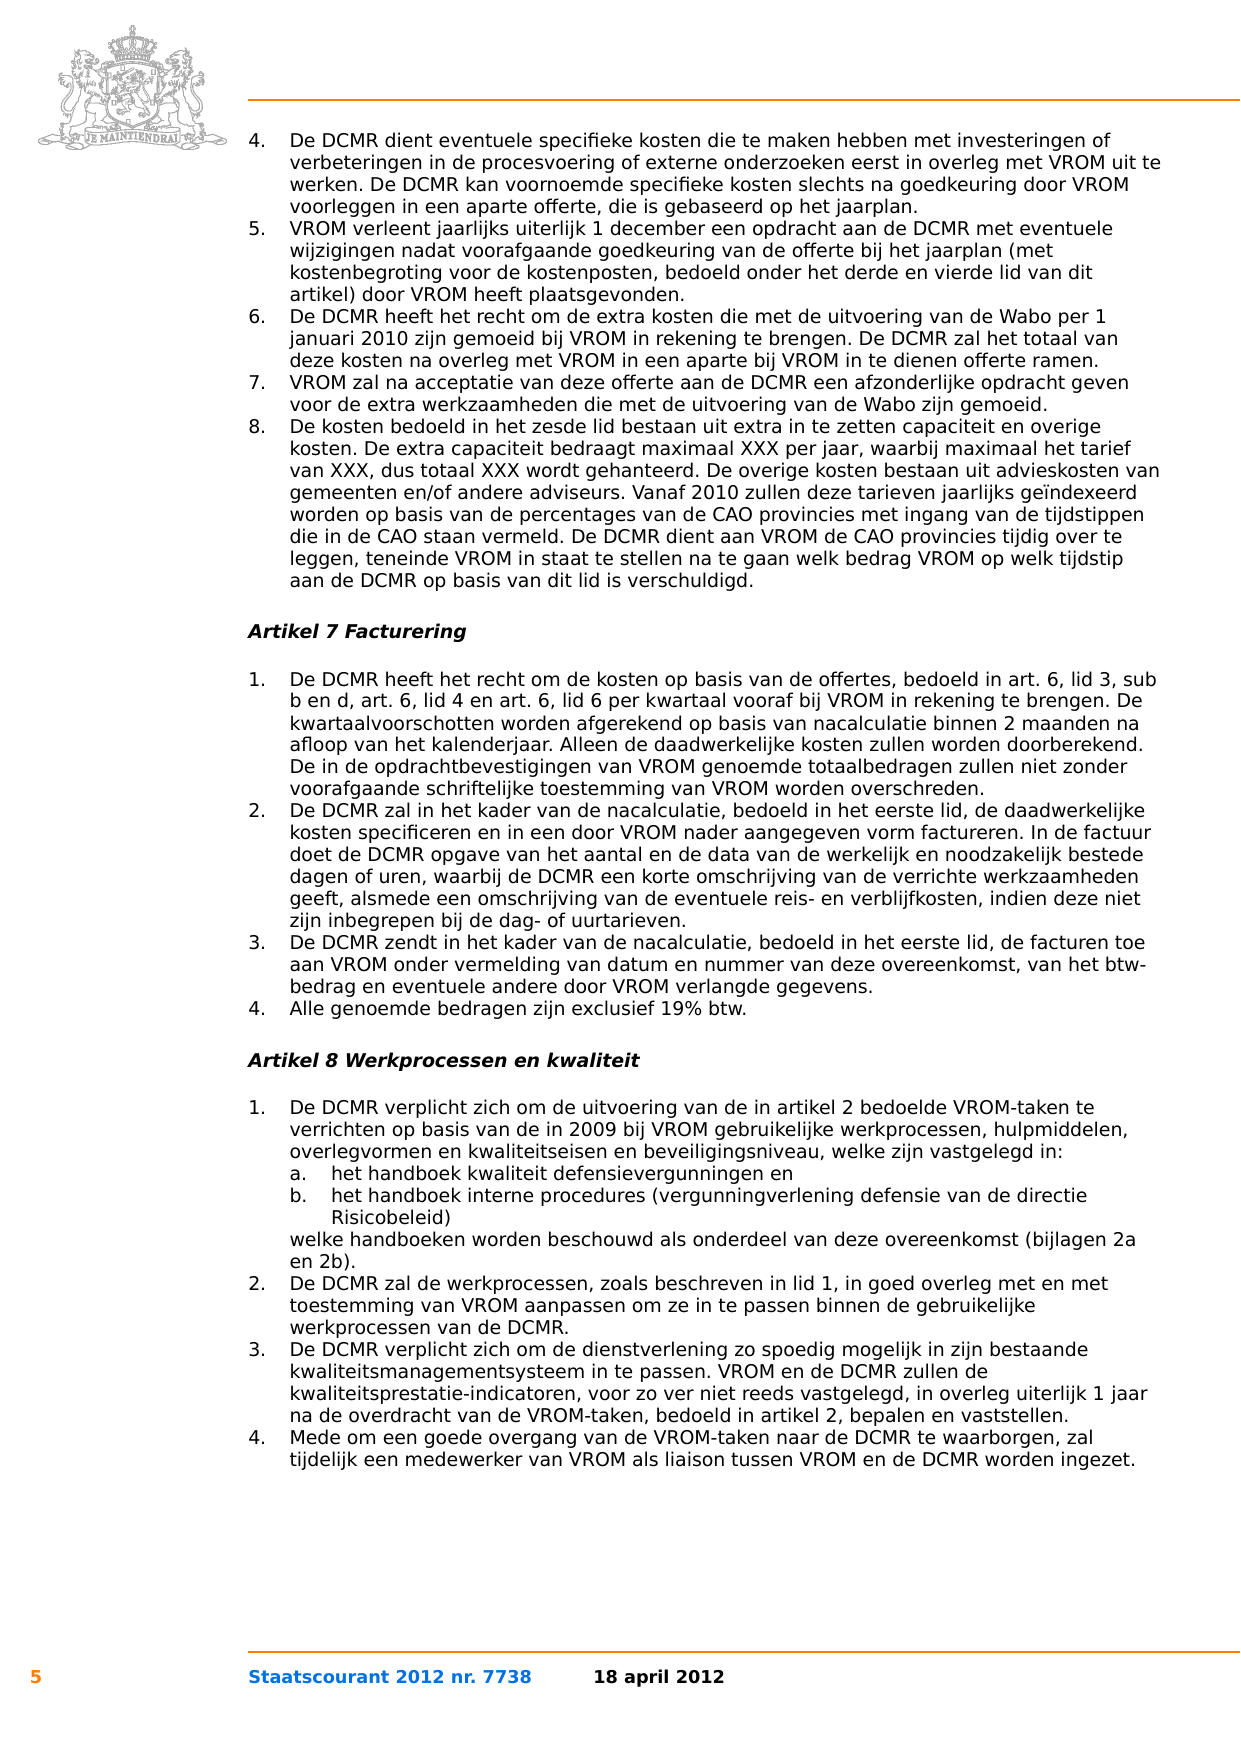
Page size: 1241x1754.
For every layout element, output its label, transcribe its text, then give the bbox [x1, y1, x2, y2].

text 4. Mede om een goede overgang van de VROM-taken naar de DCMR te waarborgen, zal tijdelijk een medewerker van VROM als liaison tussen VROM en de DCMR worden ingezet. [248, 1427, 1163, 1471]
subtitle Artikel 8 Werkprocessen en kwaliteit [248, 1050, 1163, 1072]
text 4. De DCMR dient eventuele specifieke kosten die te maken hebben met investeringen of verbeteringen in de procesvoering of externe onderzoeken eerst in overleg met VROM uit te werken. De DCMR kan voornoemde specifieke kosten slechts na goedkeuring door VROM voorleggen in een aparte offerte, die is gebaseerd op het jaarplan. [248, 130, 1163, 218]
text 8. De kosten bedoeld in het zesde lid bestaan uit extra in te zetten capaciteit en overige kosten. De extra capaciteit bedraagt maximaal XXX per jaar, waarbij maximaal het tarief van XXX, dus totaal XXX wordt gehanteerd. De overige kosten bestaan uit advieskosten van gemeenten en/of andere adviseurs. Vanaf 2010 zullen deze tarieven jaarlijks geïndexeerd worden op basis van de percentages van de CAO provincies met ingang van de tijdstippen die in de CAO staan vermeld. De DCMR dient aan VROM de CAO provincies tijdig over te leggen, teneinde VROM in staat te stellen na te gaan welk bedrag VROM op welk tijdstip aan de DCMR op basis van dit lid is verschuldigd. [248, 416, 1163, 591]
text 5. VROM verleent jaarlijks uiterlijk 1 december een opdracht aan de DCMR met eventuele wijzigingen nadat voorafgaande goedkeuring van de offerte bij het jaarplan (met kostenbegroting voor de kostenposten, bedoeld onder het derde en vierde lid van dit artikel) door VROM heeft plaatsgevonden. [248, 218, 1163, 306]
picture [38, 25, 227, 150]
text 3. De DCMR verplicht zich om de dienstverlening zo spoedig mogelijk in zijn bestaande kwaliteitsmanagementsysteem in te passen. VROM en de DCMR zullen de kwaliteitsprestatie-indicatoren, voor zo ver niet reeds vastgelegd, in overleg uiterlijk 1 jaar na de overdracht van de VROM-taken, bedoeld in artikel 2, bepalen en vaststellen. [248, 1339, 1163, 1427]
text a. het handboek kwaliteit defensievergunningen en [289, 1163, 1163, 1185]
text 4. Alle genoemde bedragen zijn exclusief 19% btw. [248, 998, 1163, 1020]
text 2. De DCMR zal de werkprocessen, zoals beschreven in lid 1, in goed overleg met en met toestemming van VROM aanpassen om ze in te passen binnen de gebruikelijke werkprocessen van de DCMR. [248, 1273, 1163, 1339]
text 3. De DCMR zendt in het kader van de nacalculatie, bedoeld in het eerste lid, de facturen toe aan VROM onder vermelding van datum en nummer van deze overeenkomst, van het btw-bedrag en eventuele andere door VROM verlangde gegevens. [248, 932, 1163, 998]
text 1. De DCMR verplicht zich om de uitvoering van de in artikel 2 bedoelde VROM-taken te verrichten op basis van de in 2009 bij VROM gebruikelijke werkprocessen, hulpmiddelen, overlegvormen en kwaliteitseisen en beveiligingsniveau, welke zijn vastgelegd in: [248, 1097, 1163, 1163]
text 6. De DCMR heeft het recht om de extra kosten die met de uitvoering van de Wabo per 1 januari 2010 zijn gemoeid bij VROM in rekening te brengen. De DCMR zal het totaal van deze kosten na overleg met VROM in een aparte bij VROM in te dienen offerte ramen. [248, 306, 1163, 372]
text 1. De DCMR heeft het recht om de kosten op basis van de offertes, bedoeld in art. 6, lid 3, sub b en d, art. 6, lid 4 en art. 6, lid 6 per kwartaal vooraf bij VROM in rekening te brengen. De kwartaalvoorschotten worden afgerekend op basis van nacalculatie binnen 2 maanden na afloop van het kalenderjaar. Alleen de daadwerkelijke kosten zullen worden doorberekend. De in de opdrachtbevestigingen van VROM genoemde totaalbedragen zullen niet zonder voorafgaande schriftelijke toestemming van VROM worden overschreden. [248, 668, 1163, 800]
text 2. De DCMR zal in het kader van de nacalculatie, bedoeld in het eerste lid, de daadwerkelijke kosten specificeren en in een door VROM nader aangegeven vorm factureren. In de factuur doet de DCMR opgave van het aantal en de data van de werkelijk en noodzakelijk bestede dagen of uren, waarbij de DCMR een korte omschrijving van de verrichte werkzaamheden geeft, alsmede een omschrijving van de eventuele reis- en verblijfkosten, indien deze niet zijn inbegrepen bij de dag- of uurtarieven. [248, 800, 1163, 932]
text b. het handboek interne procedures (vergunningverlening defensie van de directie Risicobeleid) [289, 1185, 1163, 1229]
text 7. VROM zal na acceptatie van deze offerte aan de DCMR een afzonderlijke opdracht geven voor de extra werkzaamheden die met de uitvoering van de Wabo zijn gemoeid. [248, 372, 1163, 416]
subtitle Artikel 7 Facturering [248, 621, 1163, 643]
text welke handboeken worden beschouwd als onderdeel van deze overeenkomst (bijlagen 2a en 2b). [289, 1229, 1163, 1273]
